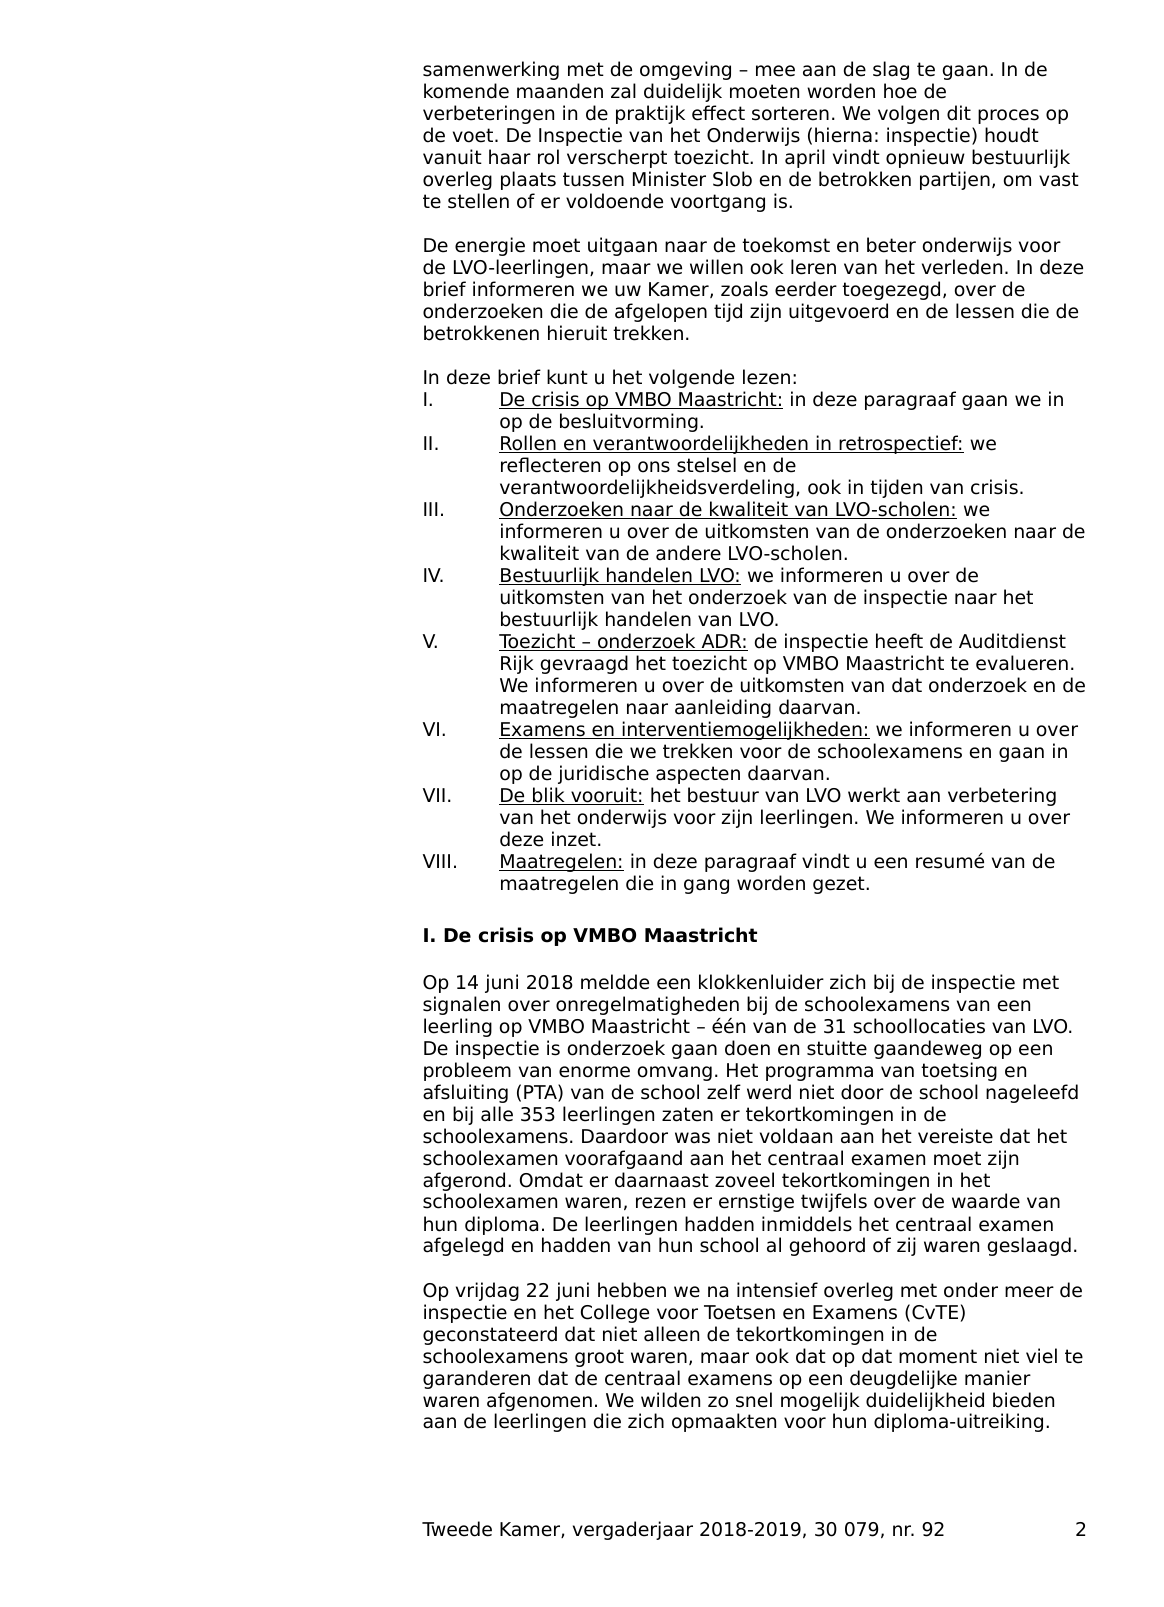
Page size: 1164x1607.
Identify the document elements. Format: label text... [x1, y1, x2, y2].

text VI. Examens en interventiemogelijkheden: we informeren u over de lessen die we trekken voor de schoolexamens en gaan in op de juridische aspecten daarvan. [422, 719, 1087, 785]
text samenwerking met de omgeving – mee aan de slag te gaan. In de komende maanden zal duidelijk moeten worden hoe de verbeteringen in de praktijk effect sorteren. We volgen dit proces op de voet. De Inspectie van het Onderwijs (hierna: inspectie) houdt vanuit haar rol verscherpt toezicht. In april vindt opnieuw bestuurlijk overleg plaats tussen Minister Slob en de betrokken partijen, om vast te stellen of er voldoende voortgang is. [422, 59, 1087, 213]
text Op vrijdag 22 juni hebben we na intensief overleg met onder meer de inspectie en het College voor Toetsen en Examens (CvTE) geconstateerd dat niet alleen de tekortkomingen in de schoolexamens groot waren, maar ook dat op dat moment niet viel te garanderen dat de centraal examens op een deugdelijke manier waren afgenomen. We wilden zo snel mogelijk duidelijkheid bieden aan de leerlingen die zich opmaakten voor hun diploma-uitreiking. [422, 1279, 1087, 1433]
text I. De crisis op VMBO Maastricht: in deze paragraaf gaan we in op de besluitvorming. [422, 389, 1087, 433]
text V. Toezicht – onderzoek ADR: de inspectie heeft de Auditdienst Rijk gevraagd het toezicht op VMBO Maastricht te evalueren. We informeren u over de uitkomsten van dat onderzoek en de maatregelen naar aanleiding daarvan. [422, 631, 1087, 719]
subtitle I. De crisis op VMBO Maastricht [422, 925, 1087, 947]
text Op 14 juni 2018 meldde een klokkenluider zich bij de inspectie met signalen over onregelmatigheden bij de schoolexamens van een leerling op VMBO Maastricht – één van de 31 schoollocaties van LVO. De inspectie is onderzoek gaan doen en stuitte gaandeweg op een probleem van enorme omvang. Het programma van toetsing en afsluiting (PTA) van de school zelf werd niet door de school nageleefd en bij alle 353 leerlingen zaten er tekortkomingen in de schoolexamens. Daardoor was niet voldaan aan het vereiste dat het schoolexamen voorafgaand aan het centraal examen moet zijn afgerond. Omdat er daarnaast zoveel tekortkomingen in het schoolexamen waren, rezen er ernstige twijfels over de waarde van hun diploma. De leerlingen hadden inmiddels het centraal examen afgelegd en hadden van hun school al gehoord of zij waren geslaagd. [422, 972, 1087, 1257]
text II. Rollen en verantwoordelijkheden in retrospectief: we reflecteren op ons stelsel en de verantwoordelijkheidsverdeling, ook in tijden van crisis. [422, 433, 1087, 499]
text III. Onderzoeken naar de kwaliteit van LVO-scholen: we informeren u over de uitkomsten van de onderzoeken naar de kwaliteit van de andere LVO-scholen. [422, 499, 1087, 565]
text IV. Bestuurlijk handelen LVO: we informeren u over de uitkomsten van het onderzoek van de inspectie naar het bestuurlijk handelen van LVO. [422, 565, 1087, 631]
text De energie moet uitgaan naar de toekomst en beter onderwijs voor de LVO-leerlingen, maar we willen ook leren van het verleden. In deze brief informeren we uw Kamer, zoals eerder toegezegd, over de onderzoeken die de afgelopen tijd zijn uitgevoerd en de lessen die de betrokkenen hieruit trekken. [422, 235, 1087, 345]
text VIII. Maatregelen: in deze paragraaf vindt u een resumé van de maatregelen die in gang worden gezet. [422, 851, 1087, 895]
text VII. De blik vooruit: het bestuur van LVO werkt aan verbetering van het onderwijs voor zijn leerlingen. We informeren u over deze inzet. [422, 785, 1087, 851]
text In deze brief kunt u het volgende lezen: [422, 367, 1087, 389]
